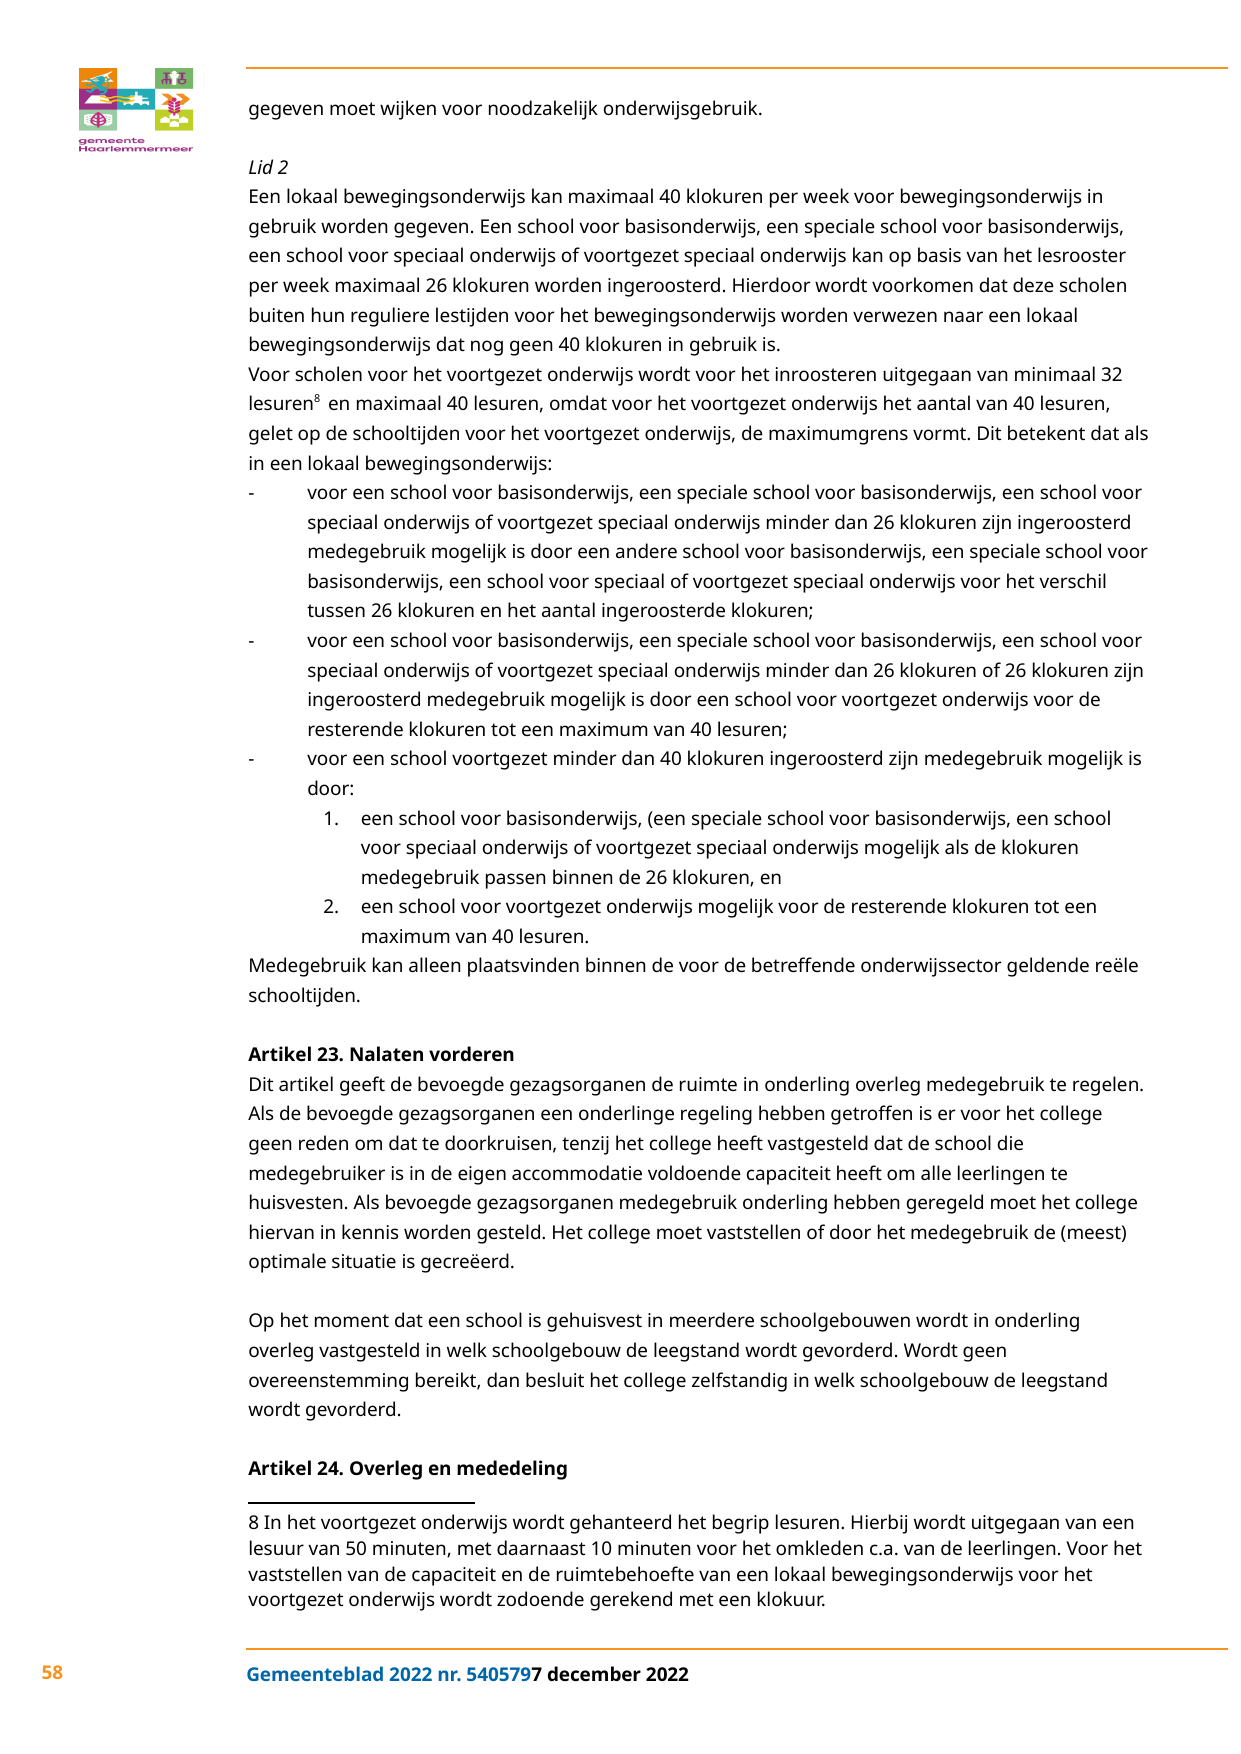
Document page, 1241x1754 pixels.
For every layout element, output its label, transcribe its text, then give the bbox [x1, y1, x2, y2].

text Dit artikel geeft de bevoegde gezagsorganen de ruimte in onderling overleg medegebruik te regelen. Als de bevoegde gezagsorganen een onderlinge regeling hebben getroffen is er voor het college geen reden om dat te doorkruisen, tenzij het college heeft vastgesteld dat de school die medegebruiker is in de eigen accommodatie voldoende capaciteit heeft om alle leerlingen te huisvesten. Als bevoegde gezagsorganen medegebruik onderling hebben geregeld moet het college hiervan in kennis worden gesteld. Het college moet vaststellen of door het medegebruik de (meest) optimale situatie is gecreëerd. [248, 1071, 1152, 1274]
text In het voortgezet onderwijs wordt gehanteerd het begrip lesuren. Hierbij wordt uitgegaan van een lesuur van 50 minuten, met daarnaast 10 minuten voor het omkleden c.a. van de leerlingen. Voor het vaststellen van de capaciteit en de ruimtebehoefte van een lokaal bewegingsonderwijs voor het voortgezet onderwijs wordt zodoende gerekend met een klokuur. [248, 1509, 1152, 1612]
text gegeven moet wijken voor noodzakelijk onderwijsgebruik. [248, 95, 1152, 121]
list een school voor basisonderwijs, (een speciale school voor basisonderwijs, een school voor speciaal onderwijs of voortgezet speciaal onderwijs mogelijk als de klokuren medegebruik passen binnen de 26 klokuren, en [323, 805, 1152, 890]
list voor een school voor basisonderwijs, een speciale school voor basisonderwijs, een school voor speciaal onderwijs of voortgezet speciaal onderwijs minder dan 26 klokuren of 26 klokuren zijn ingeroosterd medegebruik mogelijk is door een school voor voortgezet onderwijs voor de resterende klokuren tot een maximum van 40 lesuren; [248, 627, 1152, 742]
list voor een school voor basisonderwijs, een speciale school voor basisonderwijs, een school voor speciaal onderwijs of voortgezet speciaal onderwijs minder dan 26 klokuren zijn ingeroosterd medegebruik mogelijk is door een andere school voor basisonderwijs, een speciale school voor basisonderwijs, een school voor speciaal of voortgezet speciaal onderwijs voor het verschil tussen 26 klokuren en het aantal ingeroosterde klokuren; [248, 479, 1152, 623]
picture [41, 47, 231, 172]
text Artikel 23. Nalaten vorderen [248, 1041, 1152, 1067]
text Voor scholen voor het voortgezet onderwijs wordt voor het inroosteren uitgegaan van minimaal 32 lesuren en maximaal 40 lesuren, omdat voor het voortgezet onderwijs het aantal van 40 lesuren, gelet op de schooltijden voor het voortgezet onderwijs, de maximumgrens vormt. Dit betekent dat als in een lokaal bewegingsonderwijs: [248, 361, 1152, 476]
list voor een school voortgezet minder dan 40 klokuren ingeroosterd zijn medegebruik mogelijk is door: [248, 746, 1152, 801]
text Lid 2 [248, 154, 1152, 180]
text Artikel 24. Overleg en mededeling [248, 1456, 1152, 1481]
text Op het moment dat een school is gehuisvest in meerdere schoolgebouwen wordt in onderling overleg vastgesteld in welk schoolgebouw de leegstand wordt gevorderd. Wordt geen overeenstemming bereikt, dan besluit het college zelfstandig in welk schoolgebouw de leegstand wordt gevorderd. [248, 1308, 1152, 1422]
text Een lokaal bewegingsonderwijs kan maximaal 40 klokuren per week voor bewegingsonderwijs in gebruik worden gegeven. Een school voor basisonderwijs, een speciale school voor basisonderwijs, een school voor speciaal onderwijs of voortgezet speciaal onderwijs kan op basis van het lesrooster per week maximaal 26 klokuren worden ingeroosterd. Hierdoor wordt voorkomen dat deze scholen buiten hun reguliere lestijden voor het bewegingsonderwijs worden verwezen naar een lokaal bewegingsonderwijs dat nog geen 40 klokuren in gebruik is. [248, 183, 1152, 357]
text Medegebruik kan alleen plaatsvinden binnen de voor de betreffende onderwijssector geldende reële schooltijden. [248, 953, 1152, 1008]
list een school voor voortgezet onderwijs mogelijk voor de resterende klokuren tot een maximum van 40 lesuren. [323, 893, 1152, 949]
